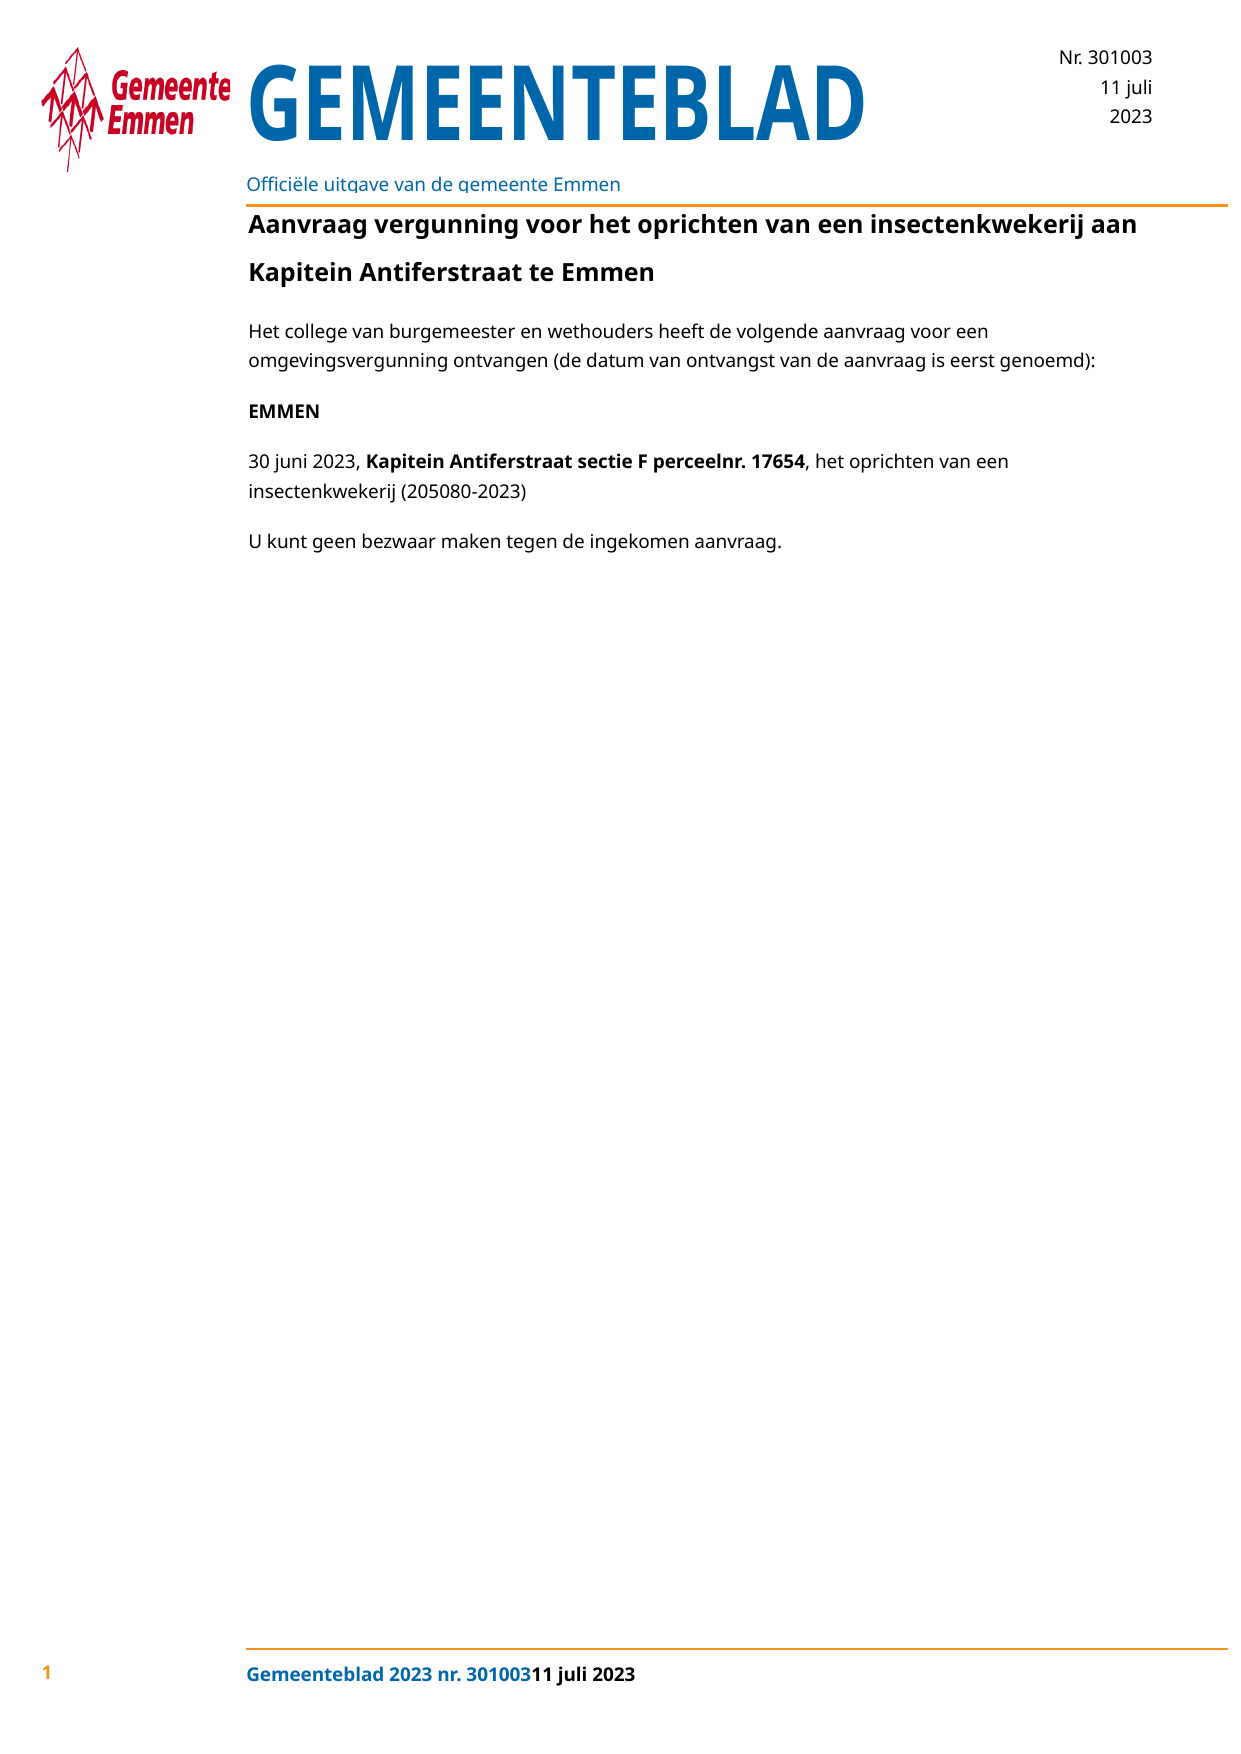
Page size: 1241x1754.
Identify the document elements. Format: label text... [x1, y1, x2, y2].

text Het college van burgemeester en wethouders heeft de volgende aanvraag voor een omgevingsvergunning ontvangen (de datum van ontvangst van de aanvraag is eerst genoemd): [248, 318, 1152, 373]
text U kunt geen bezwaar maken tegen de ingekomen aanvraag. [248, 528, 1152, 554]
text EMMEN [248, 398, 1152, 424]
text Aanvraag vergunning voor het oprichten van een insectenkwekerij aan Kapitein Antiferstraat te Emmen [248, 207, 1152, 288]
text 30 juni 2023, Kapitein Antiferstraat sectie F perceelnr. 17654, het oprichten van een insectenkwekerij (205080-2023) [248, 448, 1152, 504]
picture [41, 47, 231, 172]
